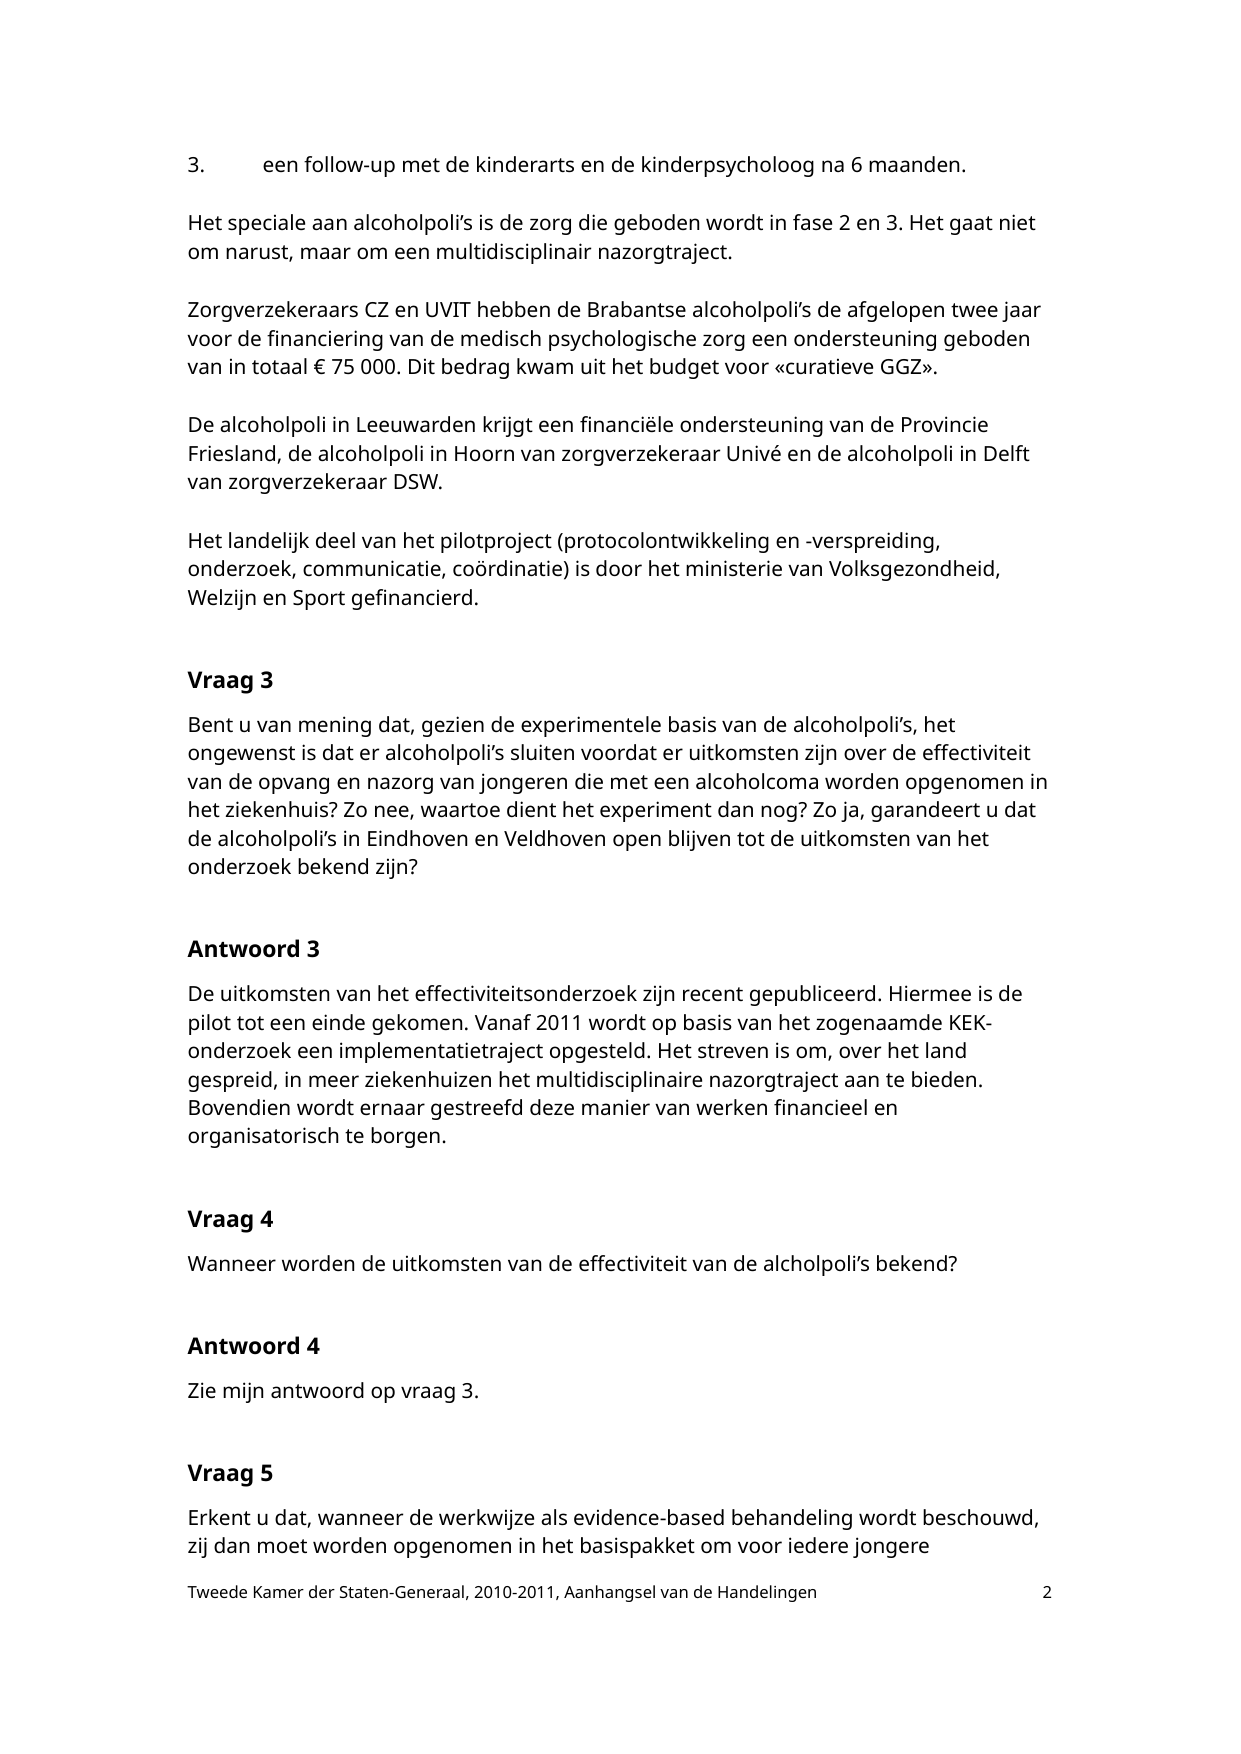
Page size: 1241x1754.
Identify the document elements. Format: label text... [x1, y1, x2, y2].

text De alcoholpoli in Leeuwarden krijgt een financiële ondersteuning van de Provincie Friesland, de alcoholpoli in Hoorn van zorgverzekeraar Univé en de alcoholpoli in Delft van zorgverzekeraar DSW. [187, 411, 1053, 496]
text Het landelijk deel van het pilotproject (protocolontwikkeling en -verspreiding, onderzoek, communicatie, coördinatie) is door het ministerie van Volksgezondheid, Welzijn en Sport gefinancierd. [187, 526, 1053, 611]
text Zorgverzekeraars CZ en UVIT hebben de Brabantse alcoholpoli’s de afgelopen twee jaar voor de financiering van de medisch psychologische zorg een ondersteuning geboden van in totaal € 75 000. Dit bedrag kwam uit het budget voor «curatieve GGZ». [187, 295, 1053, 381]
subtitle Antwoord 4 [187, 1330, 1053, 1361]
subtitle Vraag 3 [187, 664, 1053, 695]
subtitle Antwoord 3 [187, 933, 1053, 964]
list een follow-up met de kinderarts en de kinderpsycholoog na 6 maanden. [187, 150, 1053, 178]
text Zie mijn antwoord op vraag 3. [187, 1376, 1053, 1404]
text De uitkomsten van het effectiviteitsonderzoek zijn recent gepubliceerd. Hiermee is de pilot tot een einde gekomen. Vanaf 2011 wordt op basis van het zogenaamde KEK-onderzoek een implementatietraject opgesteld. Het streven is om, over het land gespreid, in meer ziekenhuizen het multidisciplinaire nazorgtraject aan te bieden. Bovendien wordt ernaar gestreefd deze manier van werken financieel en organisatorisch te borgen. [187, 979, 1053, 1150]
subtitle Vraag 5 [187, 1457, 1053, 1488]
text Het speciale aan alcoholpoli’s is de zorg die geboden wordt in fase 2 en 3. Het gaat niet om narust, maar om een multidisciplinair nazorgtraject. [187, 208, 1053, 265]
text Bent u van mening dat, gezien de experimentele basis van de alcoholpoli’s, het ongewenst is dat er alcoholpoli’s sluiten voordat er uitkomsten zijn over de effectiviteit van de opvang en nazorg van jongeren die met een alcoholcoma worden opgenomen in het ziekenhuis? Zo nee, waartoe dient het experiment dan nog? Zo ja, garandeert u dat de alcoholpoli’s in Eindhoven en Veldhoven open blijven tot de uitkomsten van het onderzoek bekend zijn? [187, 710, 1053, 881]
subtitle Vraag 4 [187, 1202, 1053, 1234]
text Erkent u dat, wanneer de werkwijze als evidence-based behandeling wordt beschouwd, zij dan moet worden opgenomen in het basispakket om voor iedere jongere [187, 1503, 1053, 1560]
text Wanneer worden de uitkomsten van de effectiviteit van de alcholpoli’s bekend? [187, 1249, 1053, 1277]
